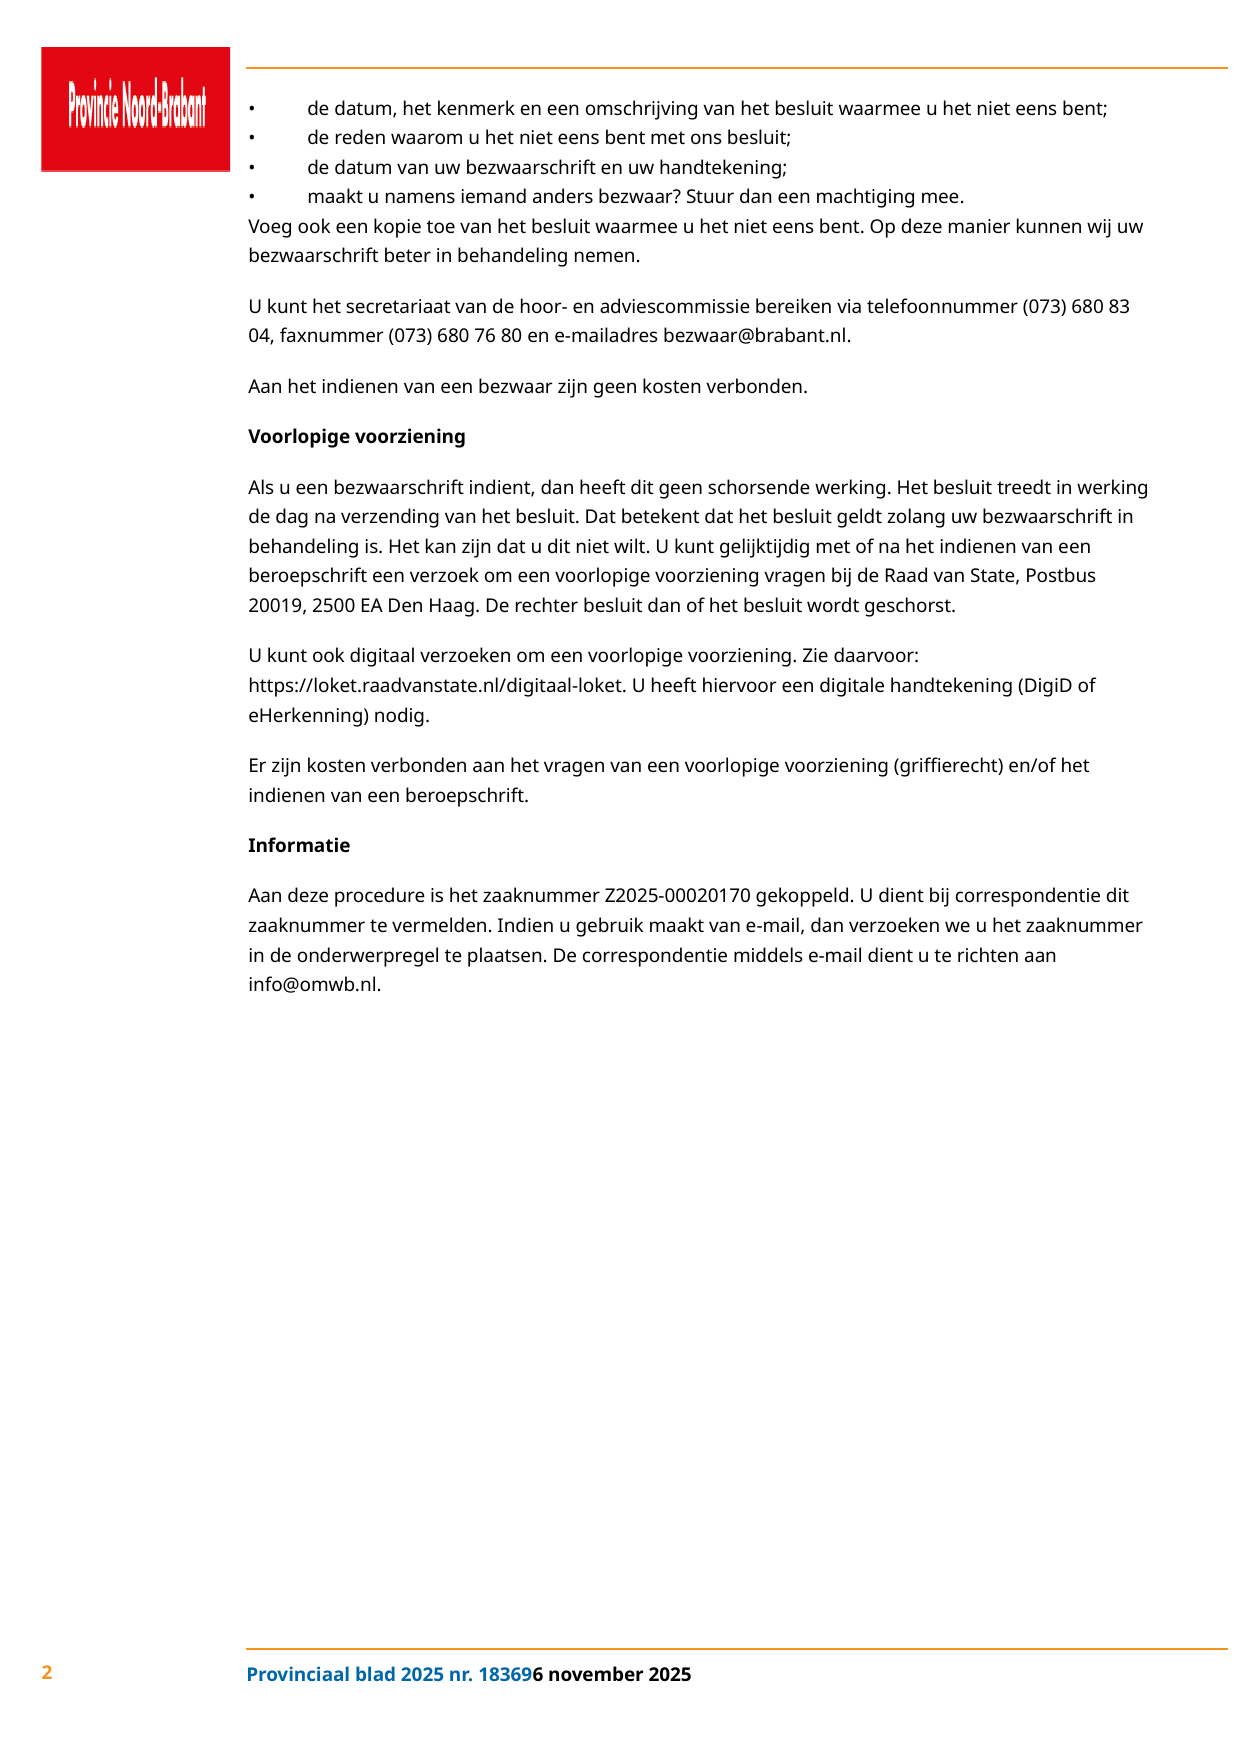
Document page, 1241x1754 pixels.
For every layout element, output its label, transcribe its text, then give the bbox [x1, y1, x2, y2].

text Aan deze procedure is het zaaknummer Z2025-00020170 gekoppeld. U dient bij correspondentie dit zaaknummer te vermelden. Indien u gebruik maakt van e-mail, dan verzoeken we u het zaaknummer in de onderwerpregel te plaatsen. De correspondentie middels e-mail dient u te richten aan info@omwb.nl. [248, 883, 1152, 997]
text Als u een bezwaarschrift indient, dan heeft dit geen schorsende werking. Het besluit treedt in werking de dag na verzending van het besluit. Dat betekent dat het besluit geldt zolang uw bezwaarschrift in behandeling is. Het kan zijn dat u dit niet wilt. U kunt gelijktijdig met of na het indienen van een beroepschrift een verzoek om een voorlopige voorziening vragen bij de Raad van State, Postbus 20019, 2500 EA Den Haag. De rechter besluit dan of het besluit wordt geschorst. [248, 474, 1152, 618]
text Aan het indienen van een bezwaar zijn geen kosten verbonden. [248, 373, 1152, 399]
list de reden waarom u het niet eens bent met ons besluit; [248, 124, 1152, 150]
text U kunt het secretariaat van de hoor- en adviescommissie bereiken via telefoonnummer (073) 680 83 04, faxnummer (073) 680 76 80 en e-mailadres bezwaar@brabant.nl. [248, 293, 1152, 348]
text Voorlopige voorziening [248, 423, 1152, 449]
text Er zijn kosten verbonden aan het vragen van een voorlopige voorziening (griffierecht) en/of het indienen van een beroepschrift. [248, 752, 1152, 808]
text Informatie [248, 832, 1152, 858]
list maakt u namens iemand anders bezwaar? Stuur dan een machtiging mee. [248, 183, 1152, 209]
list de datum van uw bezwaarschrift en uw handtekening; [248, 154, 1152, 180]
list de datum, het kenmerk en een omschrijving van het besluit waarmee u het niet eens bent; [248, 95, 1152, 121]
text Voeg ook een kopie toe van het besluit waarmee u het niet eens bent. Op deze manier kunnen wij uw bezwaarschrift beter in behandeling nemen. [248, 213, 1152, 268]
text U kunt ook digitaal verzoeken om een voorlopige voorziening. Zie daarvoor: https://loket.raadvanstate.nl/digitaal-loket. U heeft hiervoor een digitale handtekening (DigiD of eHerkenning) nodig. [248, 643, 1152, 728]
picture [41, 47, 231, 172]
